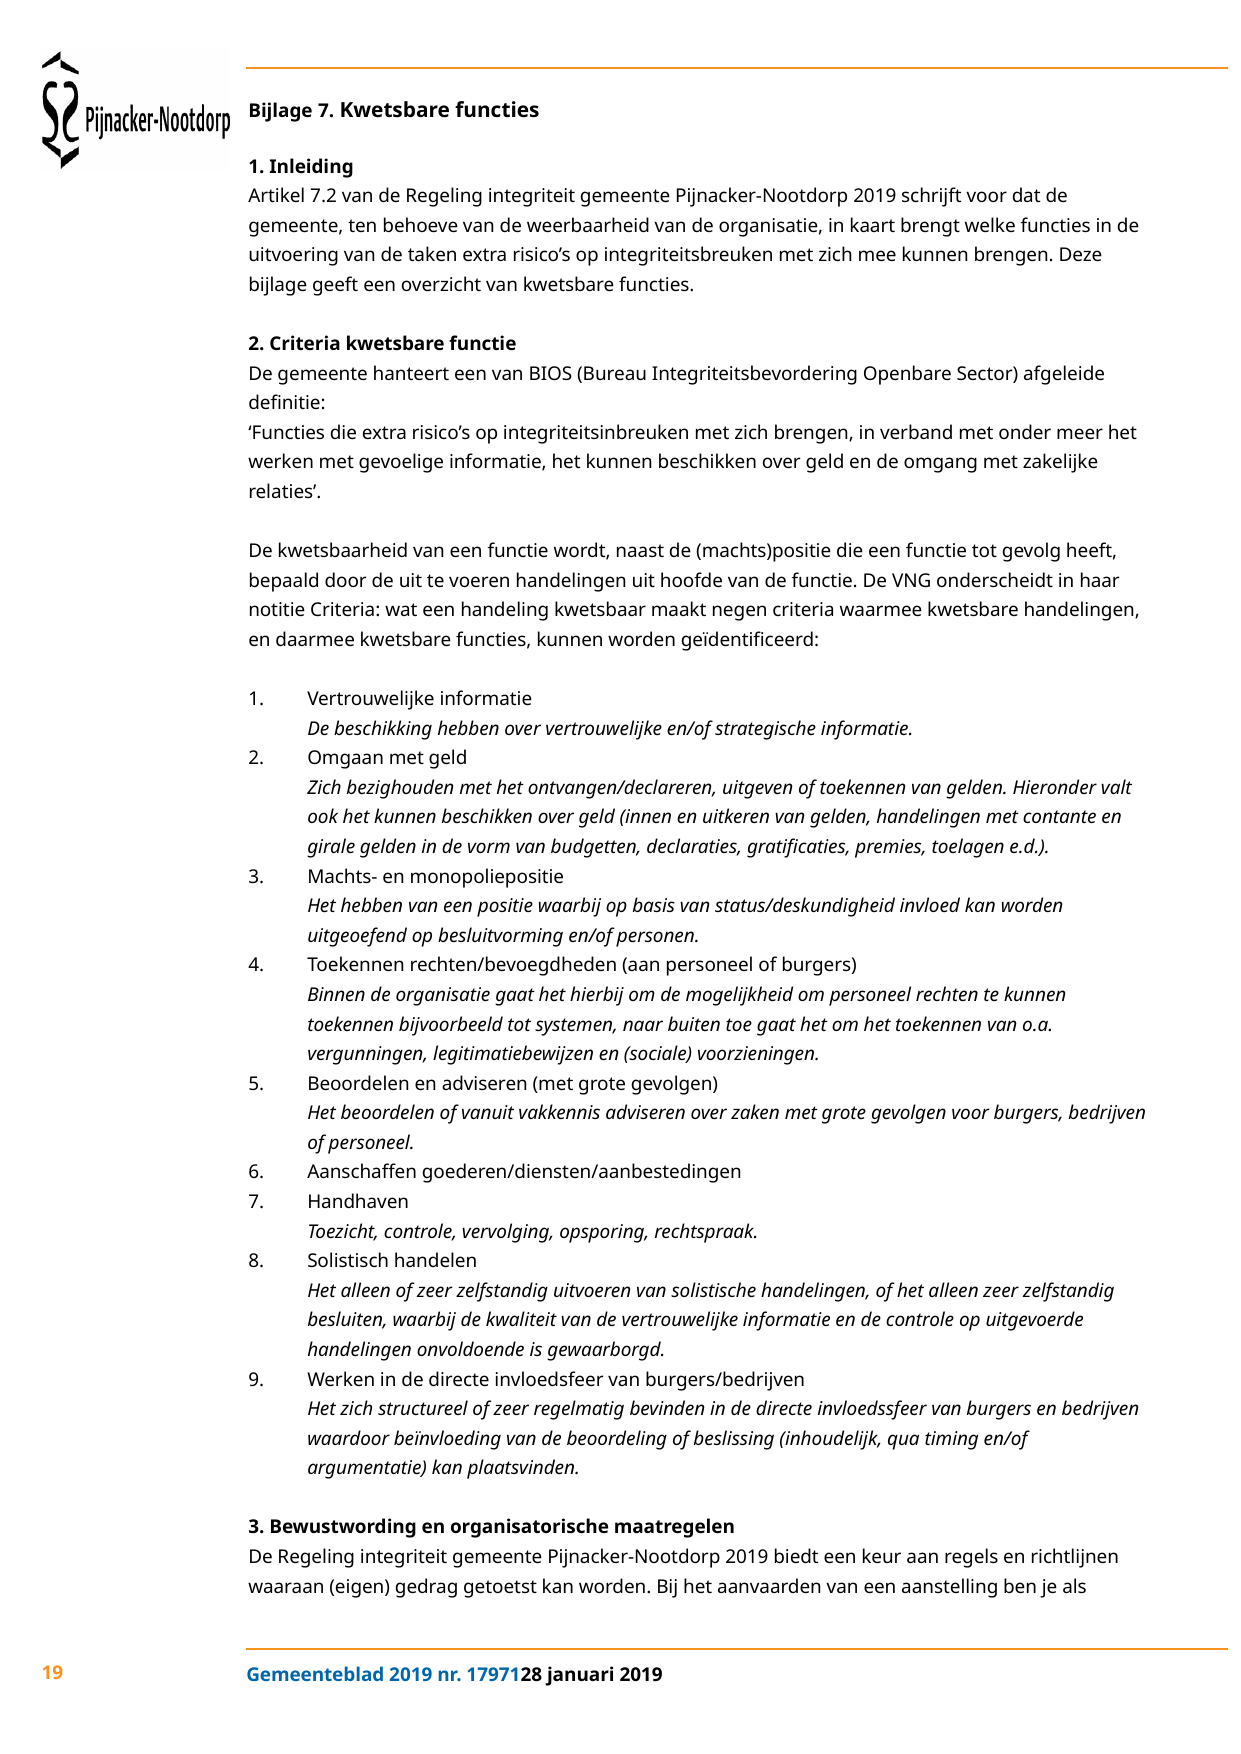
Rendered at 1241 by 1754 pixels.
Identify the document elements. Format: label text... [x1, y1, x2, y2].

text ‘Functies die extra risico’s op integriteitsinbreuken met zich brengen, in verband met onder meer het werken met gevoelige informatie, het kunnen beschikken over geld en de omgang met zakelijke relaties’. [248, 419, 1152, 504]
text De gemeente hanteert een van BIOS (Bureau Integriteitsbevordering Openbare Sector) afgeleide definitie: [248, 360, 1152, 415]
text 1. Inleiding [248, 153, 1152, 179]
list Machts- en monopoliepositie [248, 863, 1152, 889]
list Zich bezighouden met het ontvangen/declareren, uitgeven of toekennen van gelden. Hieronder valt ook het kunnen beschikken over geld (innen en uitkeren van gelden, handelingen met contante en girale gelden in de vorm van budgetten, declaraties, gratificaties, premies, toelagen e.d.). [248, 774, 1152, 859]
text 2. Criteria kwetsbare functie [248, 330, 1152, 356]
list Toezicht, controle, vervolging, opsporing, rechtspraak. [248, 1218, 1152, 1244]
list Het alleen of zeer zelfstandig uitvoeren van solistische handelingen, of het alleen zeer zelfstandig besluiten, waarbij de kwaliteit van de vertrouwelijke informatie en de controle op uitgevoerde handelingen onvoldoende is gewaarborgd. [248, 1277, 1152, 1362]
list Vertrouwelijke informatie [248, 685, 1152, 711]
list Toekennen rechten/bevoegdheden (aan personeel of burgers) [248, 952, 1152, 977]
list Binnen de organisatie gaat het hierbij om de mogelijkheid om personeel rechten te kunnen toekennen bijvoorbeeld tot systemen, naar buiten toe gaat het om het toekennen van o.a. vergunningen, legitimatiebewijzen en (sociale) voorzieningen. [248, 981, 1152, 1066]
list Het zich structureel of zeer regelmatig bevinden in de directe invloedssfeer van burgers en bedrijven waardoor beïnvloeding van de beoordeling of beslissing (inhoudelijk, qua timing en/of argumentatie) kan plaatsvinden. [248, 1395, 1152, 1480]
list Handhaven [248, 1188, 1152, 1214]
list Solistisch handelen [248, 1247, 1152, 1273]
picture [41, 47, 231, 172]
list Omgaan met geld [248, 744, 1152, 770]
text Bijlage 7. Kwetsbare functies [248, 95, 1152, 123]
text 3. Bewustwording en organisatorische maatregelen [248, 1514, 1152, 1539]
text De Regeling integriteit gemeente Pijnacker-Nootdorp 2019 biedt een keur aan regels en richtlijnen waaraan (eigen) gedrag getoetst kan worden. Bij het aanvaarden van een aanstelling ben je als [248, 1543, 1152, 1599]
text De kwetsbaarheid van een functie wordt, naast de (machts)positie die een functie tot gevolg heeft, bepaald door de uit te voeren handelingen uit hoofde van de functie. De VNG onderscheidt in haar notitie Criteria: wat een handeling kwetsbaar maakt negen criteria waarmee kwetsbare handelingen, en daarmee kwetsbare functies, kunnen worden geïdentificeerd: [248, 537, 1152, 652]
list Aanschaffen goederen/diensten/aanbestedingen [248, 1159, 1152, 1184]
list Beoordelen en adviseren (met grote gevolgen) [248, 1070, 1152, 1096]
list De beschikking hebben over vertrouwelijke en/of strategische informatie. [248, 715, 1152, 741]
list Het beoordelen of vanuit vakkennis adviseren over zaken met grote gevolgen voor burgers, bedrijven of personeel. [248, 1099, 1152, 1155]
list Werken in de directe invloedsfeer van burgers/bedrijven [248, 1366, 1152, 1392]
list Het hebben van een positie waarbij op basis van status/deskundigheid invloed kan worden uitgeoefend op besluitvorming en/of personen. [248, 892, 1152, 948]
text Artikel 7.2 van de Regeling integriteit gemeente Pijnacker-Nootdorp 2019 schrijft voor dat de gemeente, ten behoeve van de weerbaarheid van de organisatie, in kaart brengt welke functies in de uitvoering van de taken extra risico’s op integriteitsbreuken met zich mee kunnen brengen. Deze bijlage geeft een overzicht van kwetsbare functies. [248, 182, 1152, 297]
